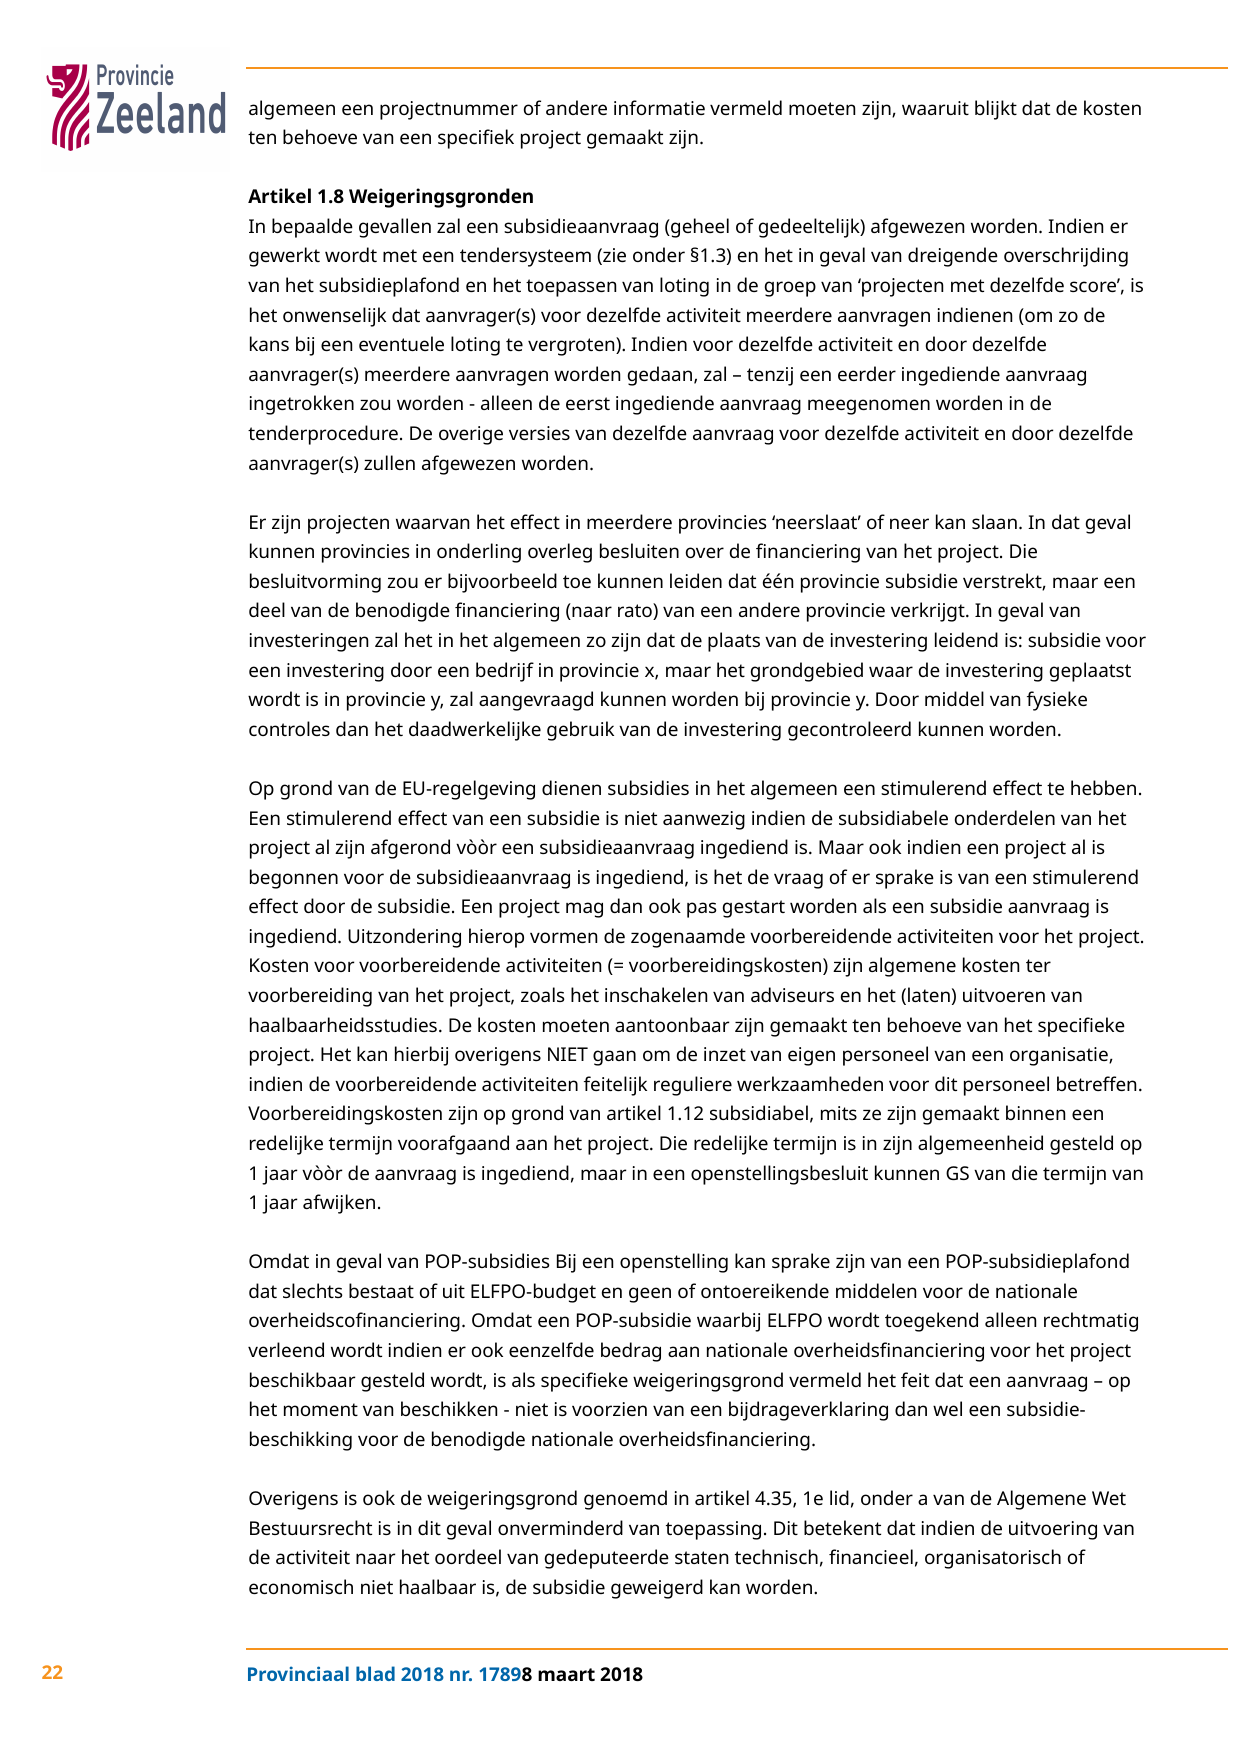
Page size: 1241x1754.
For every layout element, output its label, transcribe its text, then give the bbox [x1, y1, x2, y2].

text Overigens is ook de weigeringsgrond genoemd in artikel 4.35, 1e lid, onder a van de Algemene Wet Bestuursrecht is in dit geval onverminderd van toepassing. Dit betekent dat indien de uitvoering van de activiteit naar het oordeel van gedeputeerde staten technisch, financieel, organisatorisch of economisch niet haalbaar is, de subsidie geweigerd kan worden. [248, 1485, 1152, 1600]
text Voorbereidingskosten zijn op grond van artikel 1.12 subsidiabel, mits ze zijn gemaakt binnen een redelijke termijn voorafgaand aan het project. Die redelijke termijn is in zijn algemeenheid gesteld op 1 jaar vòòr de aanvraag is ingediend, maar in een openstellingsbesluit kunnen GS van die termijn van 1 jaar afwijken. [248, 1101, 1152, 1215]
text Op grond van de EU-regelgeving dienen subsidies in het algemeen een stimulerend effect te hebben. Een stimulerend effect van een subsidie is niet aanwezig indien de subsidiabele onderdelen van het project al zijn afgerond vòòr een subsidieaanvraag ingediend is. Maar ook indien een project al is begonnen voor de subsidieaanvraag is ingediend, is het de vraag of er sprake is van een stimulerend effect door de subsidie. Een project mag dan ook pas gestart worden als een subsidie aanvraag is ingediend. Uitzondering hierop vormen de zogenaamde voorbereidende activiteiten voor het project. Kosten voor voorbereidende activiteiten (= voorbereidingskosten) zijn algemene kosten ter voorbereiding van het project, zoals het inschakelen van adviseurs en het (laten) uitvoeren van haalbaarheidsstudies. De kosten moeten aantoonbaar zijn gemaakt ten behoeve van het specifieke project. Het kan hierbij overigens NIET gaan om de inzet van eigen personeel van een organisatie, indien de voorbereidende activiteiten feitelijk reguliere werkzaamheden voor dit personeel betreffen. [248, 775, 1152, 1097]
text In bepaalde gevallen zal een subsidieaanvraag (geheel of gedeeltelijk) afgewezen worden. Indien er gewerkt wordt met een tendersysteem (zie onder §1.3) en het in geval van dreigende overschrijding van het subsidieplafond en het toepassen van loting in de groep van ‘projecten met dezelfde score’, is het onwenselijk dat aanvrager(s) voor dezelfde activiteit meerdere aanvragen indienen (om zo de kans bij een eventuele loting te vergroten). Indien voor dezelfde activiteit en door dezelfde aanvrager(s) meerdere aanvragen worden gedaan, zal – tenzij een eerder ingediende aanvraag ingetrokken zou worden - alleen de eerst ingediende aanvraag meegenomen worden in de tenderprocedure. De overige versies van dezelfde aanvraag voor dezelfde activiteit en door dezelfde aanvrager(s) zullen afgewezen worden. [248, 213, 1152, 476]
text algemeen een projectnummer of andere informatie vermeld moeten zijn, waaruit blijkt dat de kosten ten behoeve van een specifiek project gemaakt zijn. [248, 95, 1152, 150]
text Er zijn projecten waarvan het effect in meerdere provincies ‘neerslaat’ of neer kan slaan. In dat geval kunnen provincies in onderling overleg besluiten over de financiering van het project. Die besluitvorming zou er bijvoorbeeld toe kunnen leiden dat één provincie subsidie verstrekt, maar een deel van de benodigde financiering (naar rato) van een andere provincie verkrijgt. In geval van investeringen zal het in het algemeen zo zijn dat de plaats van de investering leidend is: subsidie voor een investering door een bedrijf in provincie x, maar het grondgebied waar de investering geplaatst wordt is in provincie y, zal aangevraagd kunnen worden bij provincie y. Door middel van fysieke controles dan het daadwerkelijke gebruik van de investering gecontroleerd kunnen worden. [248, 509, 1152, 742]
text Artikel 1.8 Weigeringsgronden [248, 183, 1152, 209]
text Omdat in geval van POP-subsidies Bij een openstelling kan sprake zijn van een POP-subsidieplafond dat slechts bestaat of uit ELFPO-budget en geen of ontoereikende middelen voor de nationale overheidscofinanciering. Omdat een POP-subsidie waarbij ELFPO wordt toegekend alleen rechtmatig verleend wordt indien er ook eenzelfde bedrag aan nationale overheidsfinanciering voor het project beschikbaar gesteld wordt, is als specifieke weigeringsgrond vermeld het feit dat een aanvraag – op het moment van beschikken - niet is voorzien van een bijdrageverklaring dan wel een subsidie- beschikking voor de benodigde nationale overheidsfinanciering. [248, 1248, 1152, 1452]
picture [41, 47, 231, 172]
